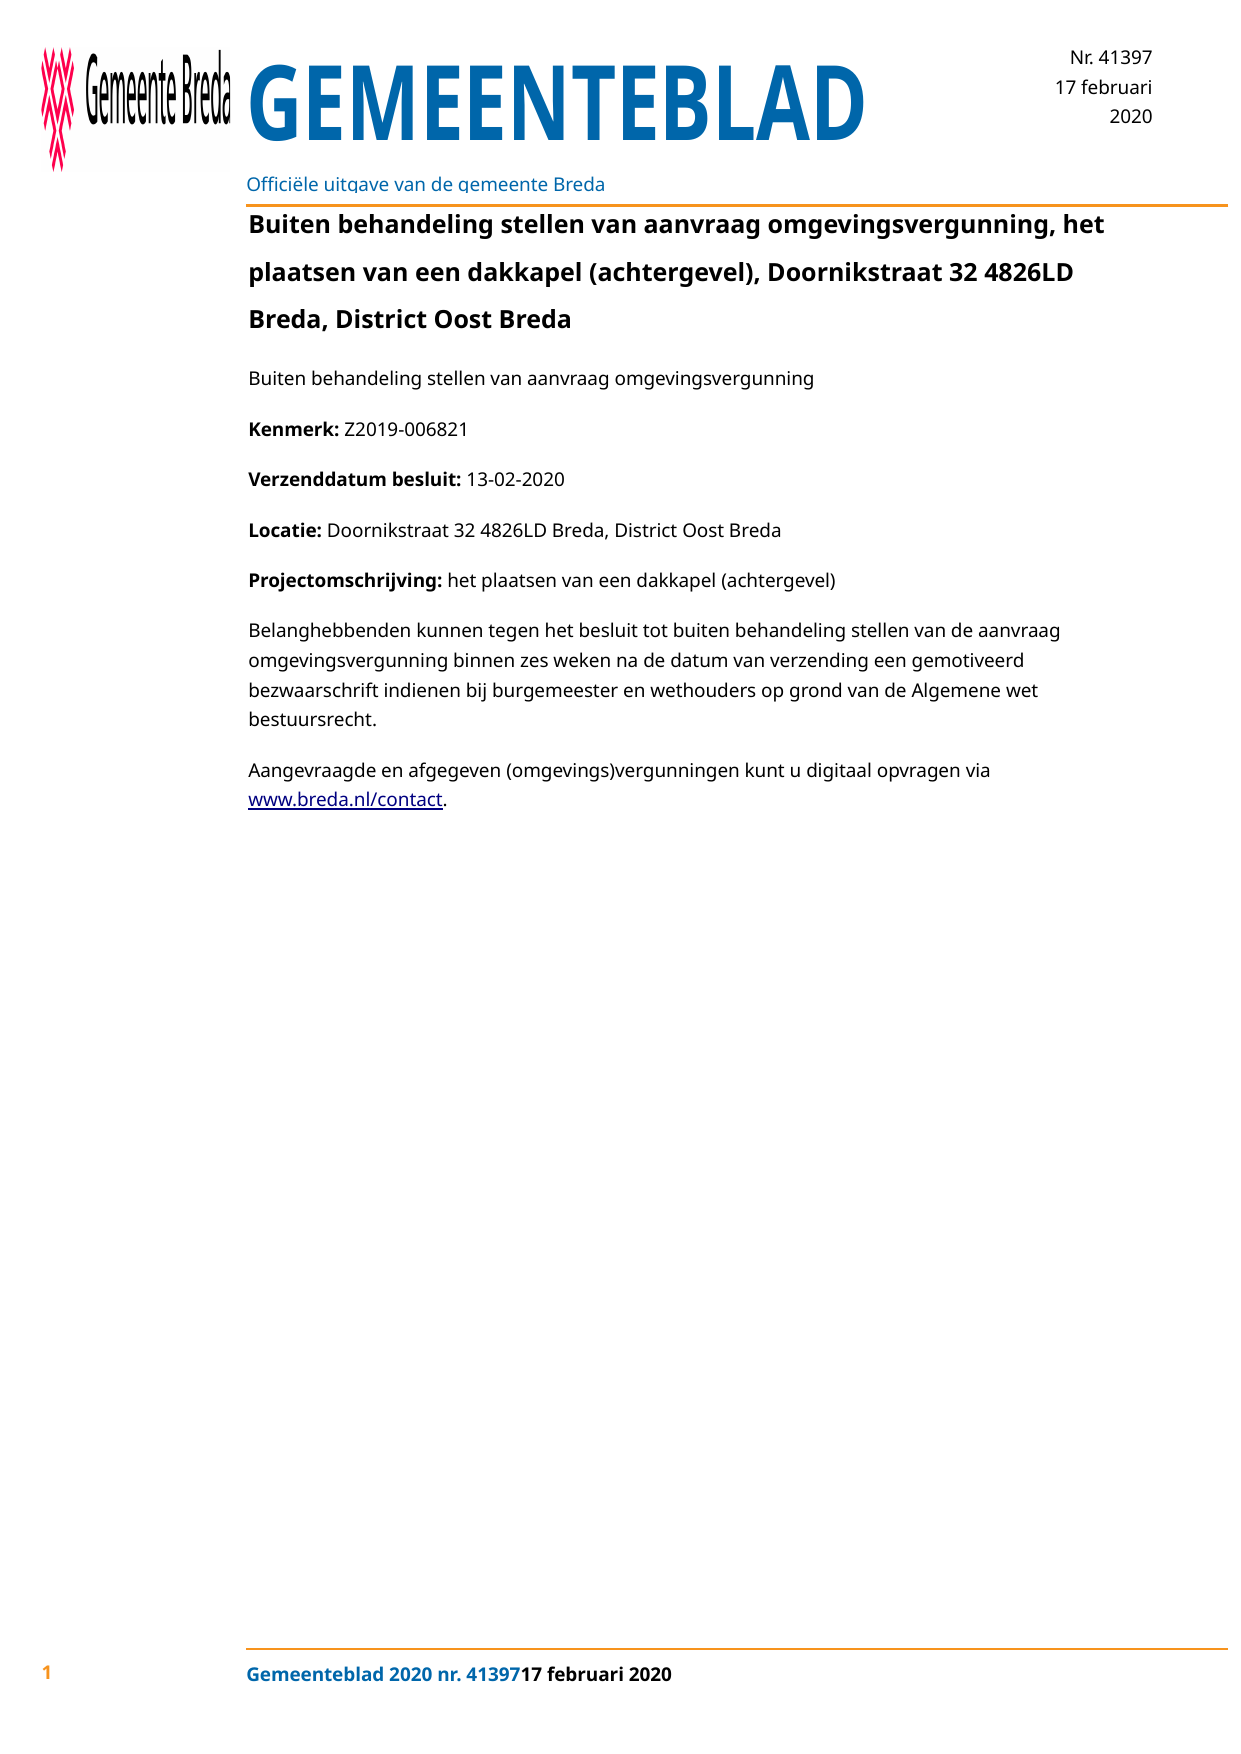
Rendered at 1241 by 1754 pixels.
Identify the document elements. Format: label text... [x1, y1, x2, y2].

picture [41, 47, 231, 172]
text Kenmerk: Z2019-006821 [248, 416, 1152, 442]
text Buiten behandeling stellen van aanvraag omgevingsvergunning, het plaatsen van een dakkapel (achtergevel), Doornikstraat 32 4826LD Breda, District Oost Breda [248, 207, 1152, 336]
text Aangevraagde en afgegeven (omgevings)vergunningen kunt u digitaal opvragen via www.breda.nl/contact. [248, 757, 1152, 812]
text Buiten behandeling stellen van aanvraag omgevingsvergunning [248, 366, 1152, 391]
text Verzenddatum besluit: 13-02-2020 [248, 466, 1152, 492]
text Projectomschrijving: het plaatsen van een dakkapel (achtergevel) [248, 567, 1152, 593]
text Locatie: Doornikstraat 32 4826LD Breda, District Oost Breda [248, 517, 1152, 542]
text Belanghebbenden kunnen tegen het besluit tot buiten behandeling stellen van de aanvraag omgevingsvergunning binnen zes weken na de datum van verzending een gemotiveerd bezwaarschrift indienen bij burgemeester en wethouders op grond van de Algemene wet bestuursrecht. [248, 618, 1152, 732]
